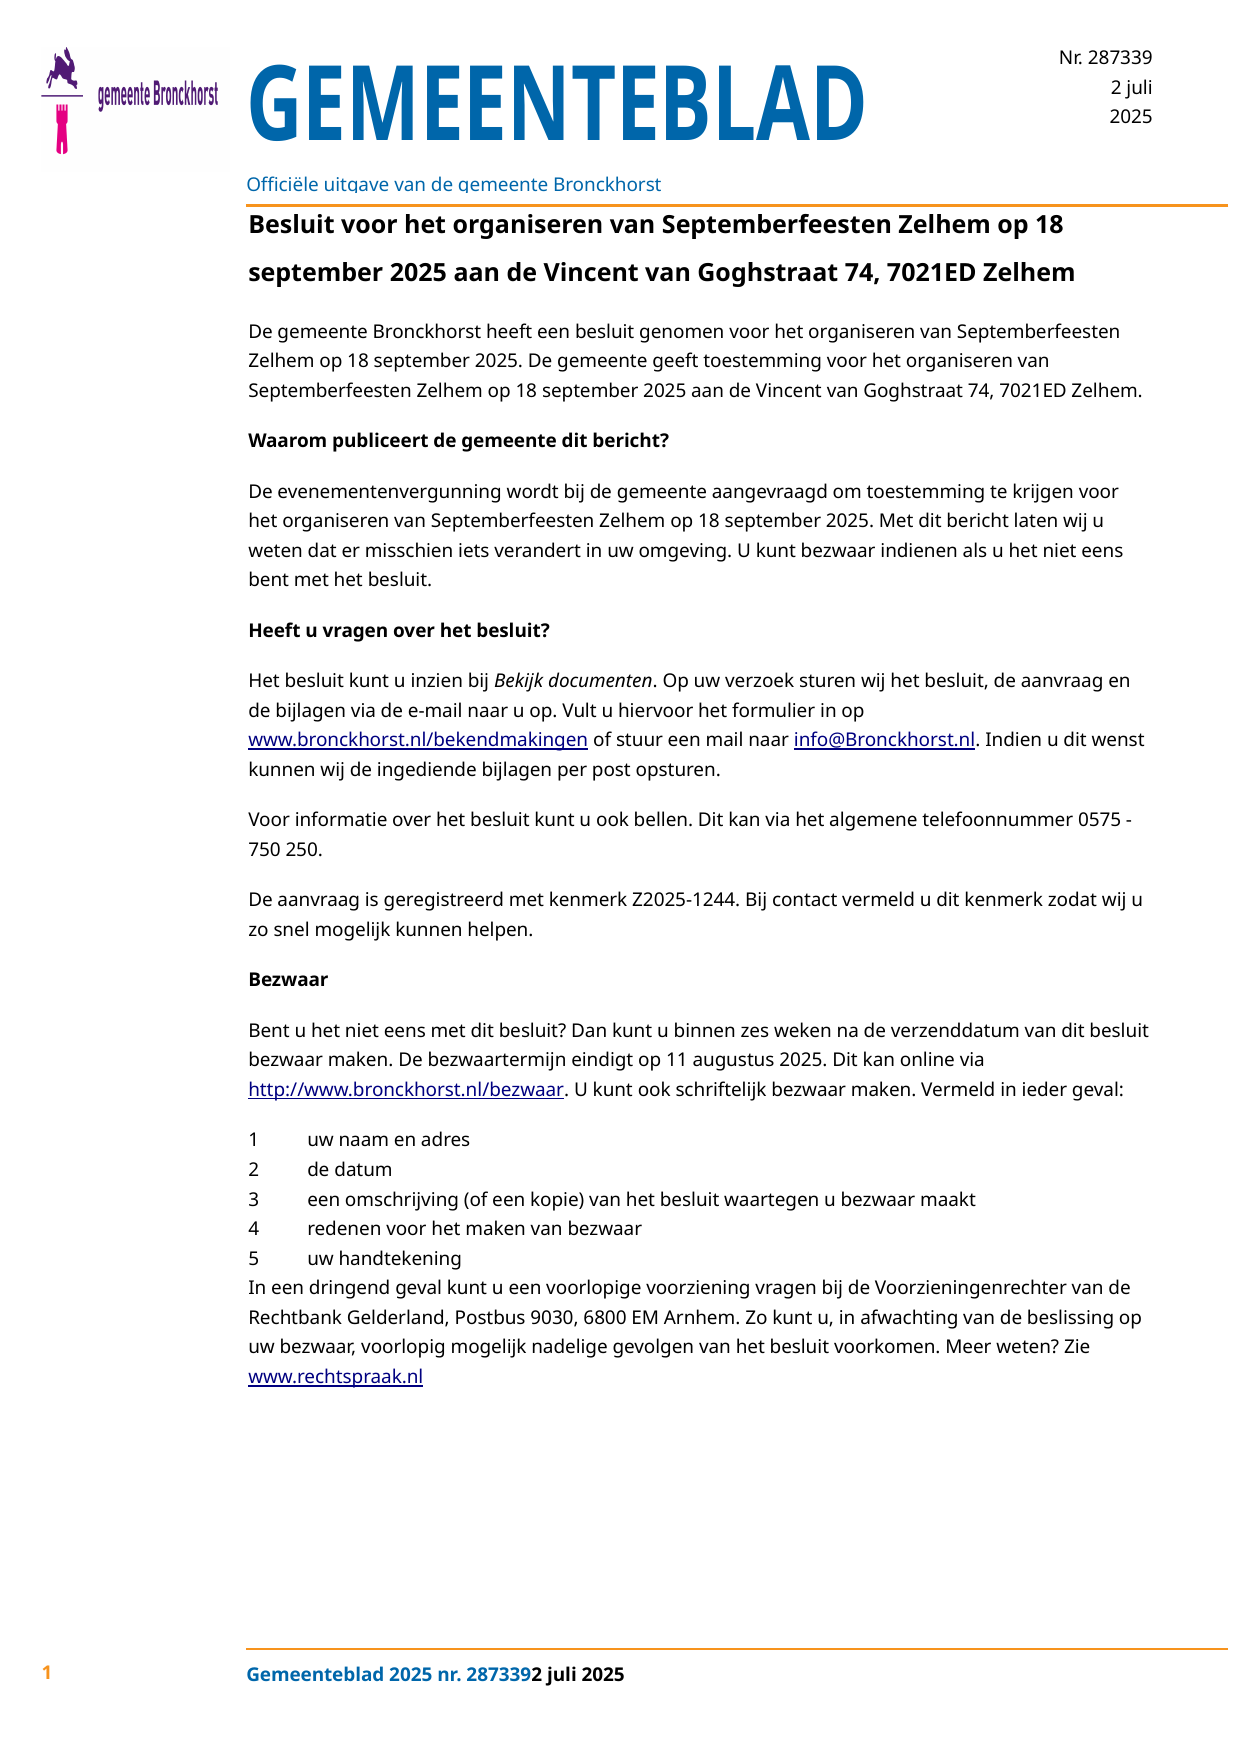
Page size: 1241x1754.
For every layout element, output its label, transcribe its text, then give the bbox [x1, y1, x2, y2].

list redenen voor het maken van bezwaar [248, 1215, 1152, 1241]
text Bezwaar [248, 967, 1152, 992]
text De gemeente Bronckhorst heeft een besluit genomen voor het organiseren van Septemberfeesten Zelhem op 18 september 2025. De gemeente geeft toestemming voor het organiseren van Septemberfeesten Zelhem op 18 september 2025 aan de Vincent van Goghstraat 74, 7021ED Zelhem. [248, 318, 1152, 403]
list de datum [248, 1156, 1152, 1182]
text Heeft u vragen over het besluit? [248, 617, 1152, 643]
text Bent u het niet eens met dit besluit? Dan kunt u binnen zes weken na de verzenddatum van dit besluit bezwaar maken. De bezwaartermijn eindigt op 11 augustus 2025. Dit kan online via http://www.bronckhorst.nl/bezwaar. U kunt ook schriftelijk bezwaar maken. Vermeld in ieder geval: [248, 1017, 1152, 1102]
text Besluit voor het organiseren van Septemberfeesten Zelhem op 18 september 2025 aan de Vincent van Goghstraat 74, 7021ED Zelhem [248, 207, 1152, 288]
list een omschrijving (of een kopie) van het besluit waartegen u bezwaar maakt [248, 1186, 1152, 1212]
list uw naam en adres [248, 1127, 1152, 1152]
text Voor informatie over het besluit kunt u ook bellen. Dit kan via het algemene telefoonnummer 0575 - 750 250. [248, 807, 1152, 862]
list uw handtekening [248, 1245, 1152, 1271]
text Het besluit kunt u inzien bij Bekijk documenten. Op uw verzoek sturen wij het besluit, de aanvraag en de bijlagen via de e-mail naar u op. Vult u hiervoor het formulier in op www.bronckhorst.nl/bekendmakingen of stuur een mail naar info@Bronckhorst.nl. Indien u dit wenst kunnen wij de ingediende bijlagen per post opsturen. [248, 667, 1152, 782]
text De evenementenvergunning wordt bij de gemeente aangevraagd om toestemming te krijgen voor het organiseren van Septemberfeesten Zelhem op 18 september 2025. Met dit bericht laten wij u weten dat er misschien iets verandert in uw omgeving. U kunt bezwaar indienen als u het niet eens bent met het besluit. [248, 478, 1152, 592]
text De aanvraag is geregistreerd met kenmerk Z2025-1244. Bij contact vermeld u dit kenmerk zodat wij u zo snel mogelijk kunnen helpen. [248, 887, 1152, 942]
text Waarom publiceert de gemeente dit bericht? [248, 427, 1152, 453]
picture [41, 47, 231, 172]
text In een dringend geval kunt u een voorlopige voorziening vragen bij de Voorzieningenrechter van de Rechtbank Gelderland, Postbus 9030, 6800 EM Arnhem. Zo kunt u, in afwachting van de beslissing op uw bezwaar, voorlopig mogelijk nadelige gevolgen van het besluit voorkomen. Meer weten? Zie www.rechtspraak.nl [248, 1274, 1152, 1389]
